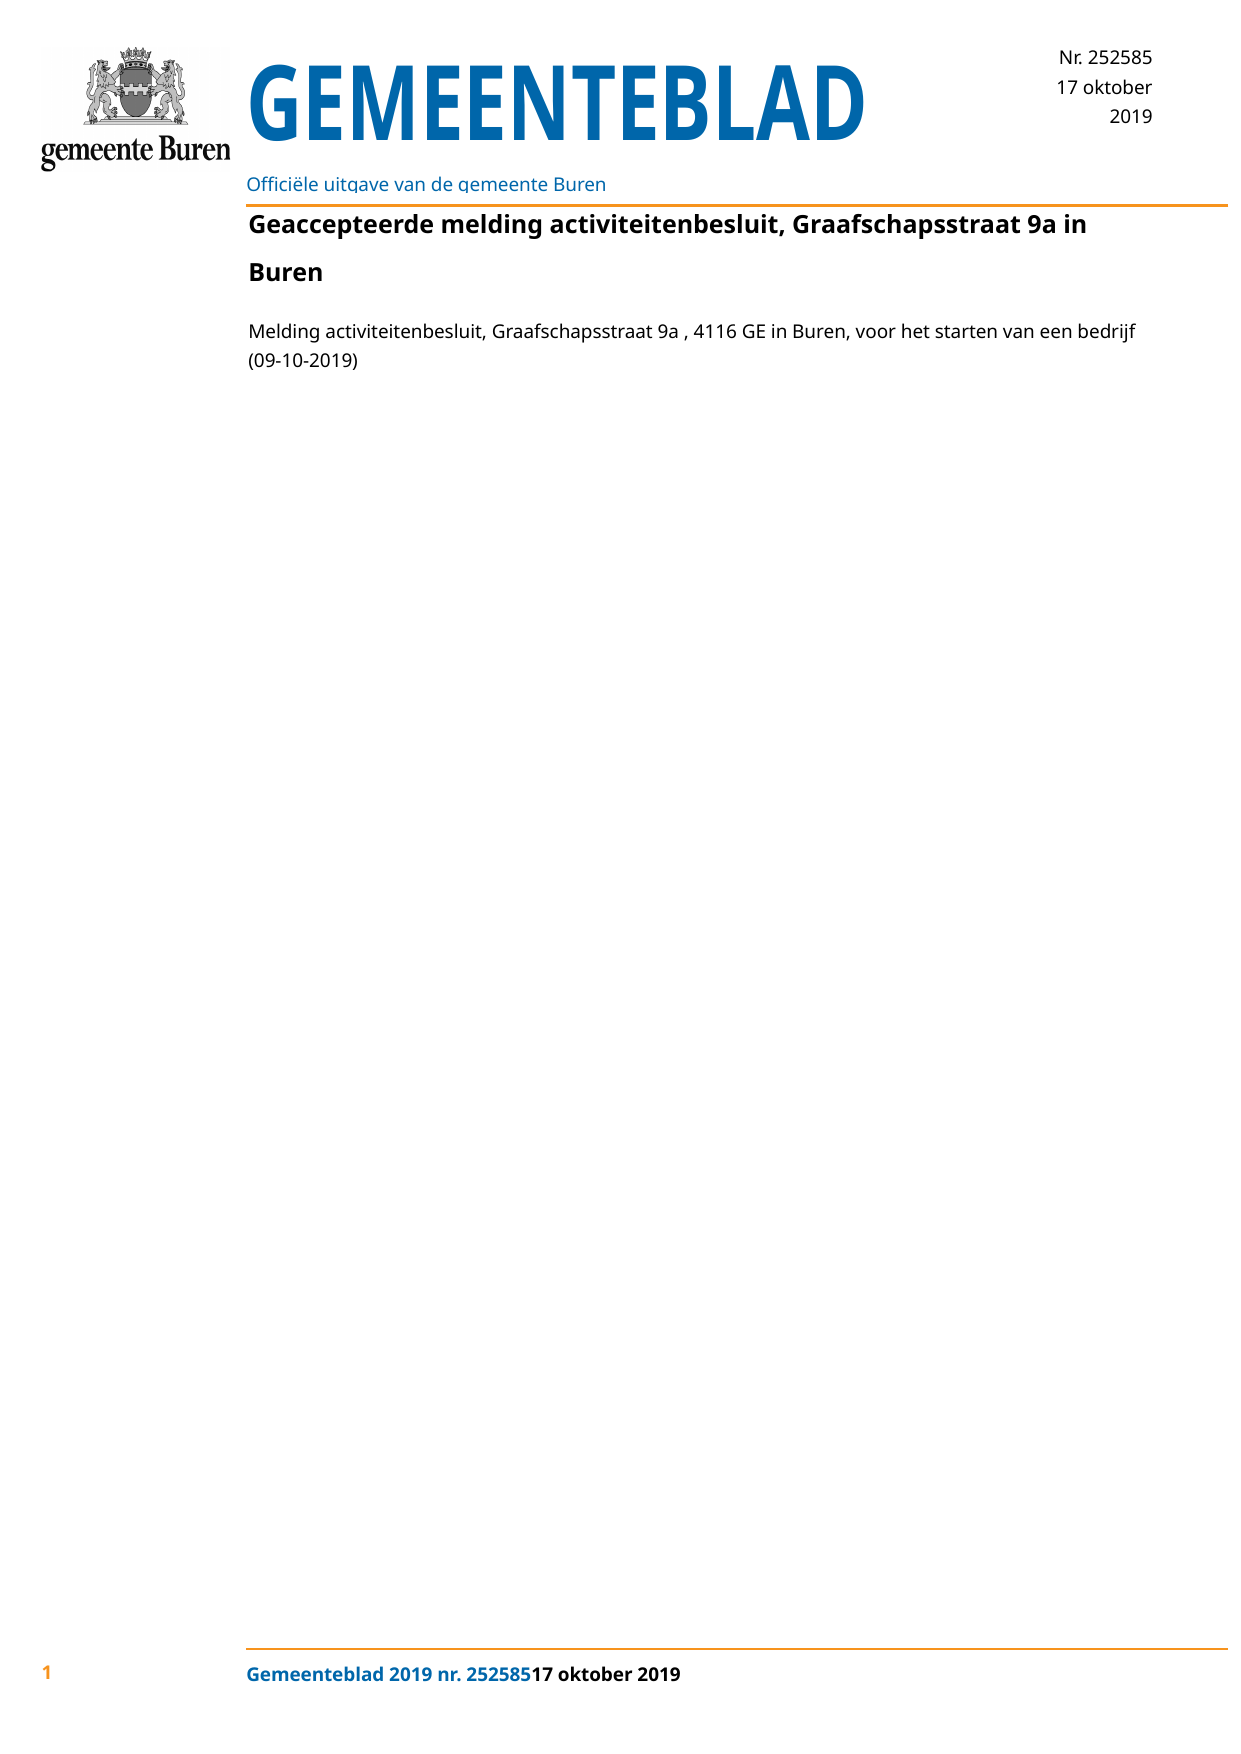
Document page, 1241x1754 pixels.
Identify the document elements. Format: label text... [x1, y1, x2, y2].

text Geaccepteerde melding activiteitenbesluit, Graafschapsstraat 9a in Buren [248, 207, 1152, 288]
text Melding activiteitenbesluit, Graafschapsstraat 9a , 4116 GE in Buren, voor het starten van een bedrijf (09-10-2019) [248, 318, 1152, 373]
picture [41, 47, 231, 172]
